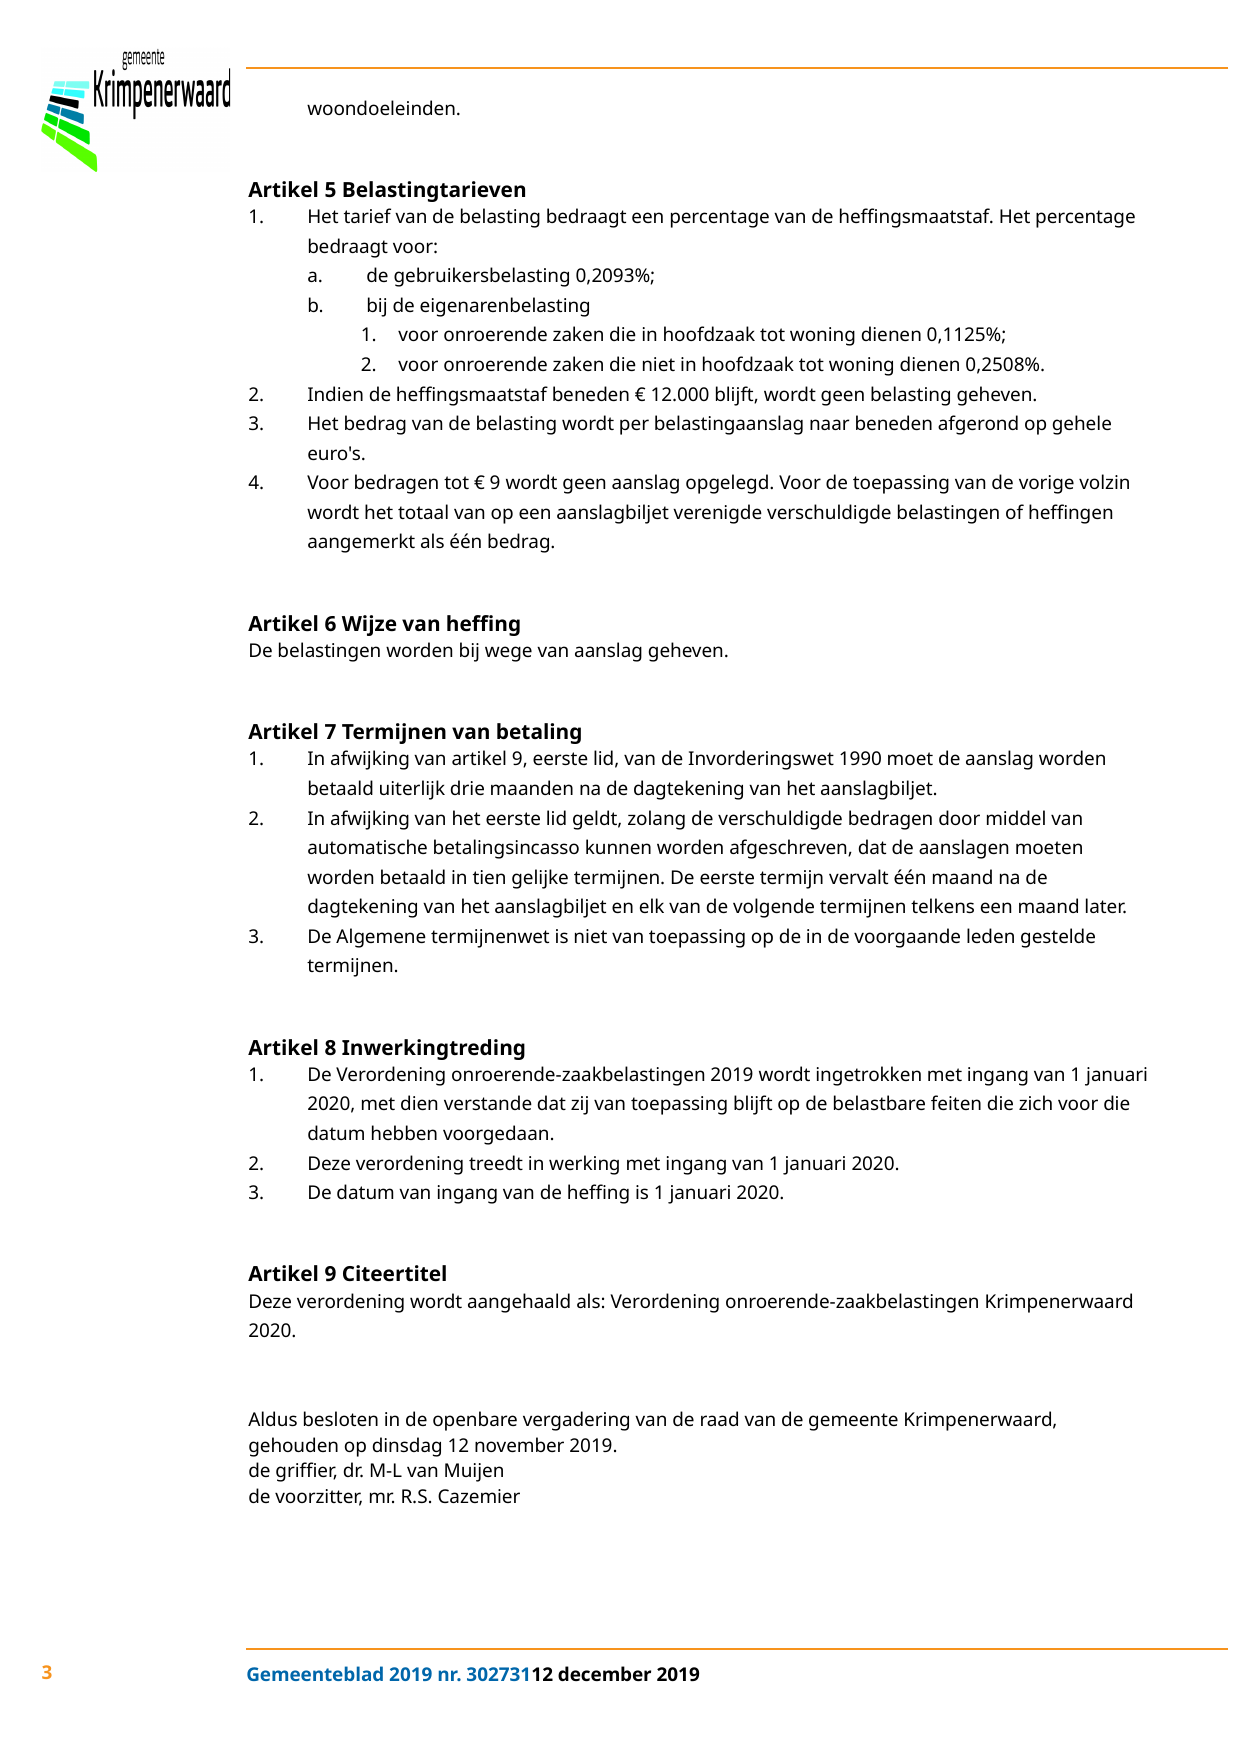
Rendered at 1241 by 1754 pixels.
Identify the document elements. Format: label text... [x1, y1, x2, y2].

list voor onroerende zaken die in hoofdzaak tot woning dienen 0,1125%; [361, 322, 1152, 347]
text Deze verordening wordt aangehaald als: Verordening onroerende-zaakbelastingen Krimpenerwaard 2020. [248, 1288, 1152, 1343]
list woondoeleinden. [248, 95, 1152, 121]
list De Verordening onroerende-zaakbelastingen 2019 wordt ingetrokken met ingang van 1 januari 2020, met dien verstande dat zij van toepassing blijft op de belastbare feiten die zich voor die datum hebben voorgedaan. [248, 1061, 1152, 1146]
text De belastingen worden bij wege van aanslag geheven. [248, 637, 1152, 663]
list Deze verordening treedt in werking met ingang van 1 januari 2020. [248, 1150, 1152, 1176]
text de voorzitter, mr. R.S. Cazemier [248, 1483, 1152, 1509]
list Het tarief van de belasting bedraagt een percentage van de heffingsmaatstaf. Het percentage bedraagt voor: [248, 203, 1152, 258]
list In afwijking van artikel 9, eerste lid, van de Invorderingswet 1990 moet de aanslag worden betaald uiterlijk drie maanden na de dagtekening van het aanslagbiljet. [248, 746, 1152, 801]
list voor onroerende zaken die niet in hoofdzaak tot woning dienen 0,2508%. [361, 351, 1152, 377]
text Artikel 7 Termijnen van betaling [248, 717, 1152, 746]
list De datum van ingang van de heffing is 1 januari 2020. [248, 1179, 1152, 1205]
text de griffier, dr. M-L van Muijen [248, 1458, 1152, 1483]
list Het bedrag van de belasting wordt per belastingaanslag naar beneden afgerond op gehele euro's. [248, 410, 1152, 466]
list de gebruikersbelasting 0,2093%; [307, 262, 1152, 288]
text Artikel 9 Citeertitel [248, 1259, 1152, 1288]
list In afwijking van het eerste lid geldt, zolang de verschuldigde bedragen door middel van automatische betalingsincasso kunnen worden afgeschreven, dat de aanslagen moeten worden betaald in tien gelijke termijnen. De eerste termijn vervalt één maand na de dagtekening van het aanslagbiljet en elk van de volgende termijnen telkens een maand later. [248, 805, 1152, 919]
text Aldus besloten in de openbare vergadering van de raad van de gemeente Krimpenerwaard, gehouden op dinsdag 12 november 2019. [248, 1406, 1152, 1458]
picture [41, 47, 231, 172]
text Artikel 5 Belastingtarieven [248, 175, 1152, 203]
text Artikel 6 Wijze van heffing [248, 609, 1152, 637]
text Artikel 8 Inwerkingtreding [248, 1033, 1152, 1061]
list bij de eigenarenbelasting [307, 292, 1152, 318]
list Voor bedragen tot € 9 wordt geen aanslag opgelegd. Voor de toepassing van de vorige volzin wordt het totaal van op een aanslagbiljet verenigde verschuldigde belastingen of heffingen aangemerkt als één bedrag. [248, 469, 1152, 554]
list De Algemene termijnenwet is niet van toepassing op de in de voorgaande leden gestelde termijnen. [248, 923, 1152, 978]
list Indien de heffingsmaatstaf beneden € 12.000 blijft, wordt geen belasting geheven. [248, 381, 1152, 406]
